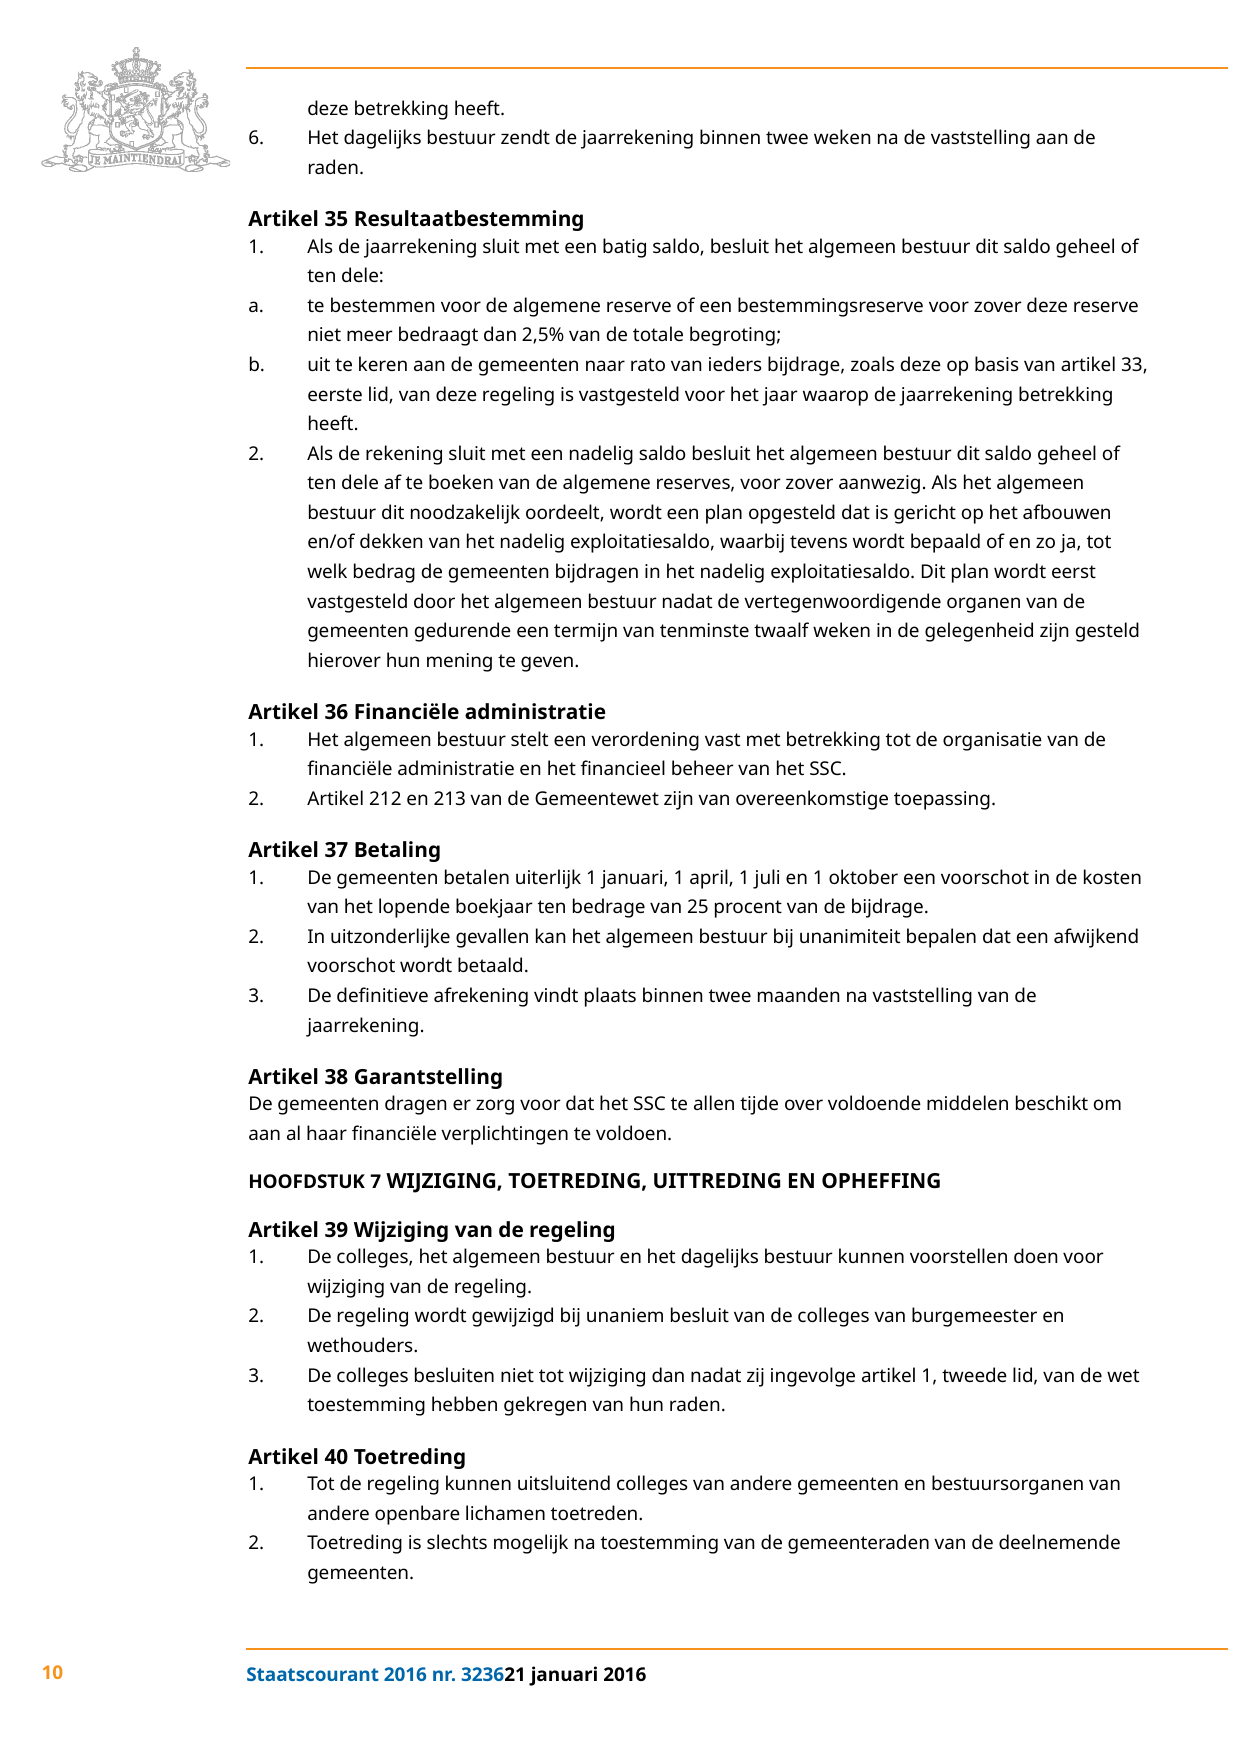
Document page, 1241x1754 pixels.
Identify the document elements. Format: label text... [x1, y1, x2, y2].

list De gemeenten betalen uiterlijk 1 januari, 1 april, 1 juli en 1 oktober een voorschot in de kosten van het lopende boekjaar ten bedrage van 25 procent van de bijdrage. [248, 864, 1152, 919]
list Tot de regeling kunnen uitsluitend colleges van andere gemeenten en bestuursorganen van andere openbare lichamen toetreden. [248, 1470, 1152, 1526]
text HOOFDSTUK 7 WIJZIGING, TOETREDING, UITTREDING EN OPHEFFING [248, 1166, 1152, 1194]
text Artikel 40 Toetreding [248, 1442, 1152, 1470]
picture [41, 47, 231, 172]
list De colleges besluiten niet tot wijziging dan nadat zij ingevolge artikel 1, tweede lid, van de wet toestemming hebben gekregen van hun raden. [248, 1362, 1152, 1417]
text Artikel 35 Resultaatbestemming [248, 204, 1152, 233]
text Artikel 37 Betaling [248, 835, 1152, 864]
text De gemeenten dragen er zorg voor dat het SSC te allen tijde over voldoende middelen beschikt om aan al haar financiële verplichtingen te voldoen. [248, 1091, 1152, 1146]
text Artikel 36 Financiële administratie [248, 697, 1152, 726]
list Als de jaarrekening sluit met een batig saldo, besluit het algemeen bestuur dit saldo geheel of ten dele: [248, 233, 1152, 288]
list De definitieve afrekening vindt plaats binnen twee maanden na vaststelling van de jaarrekening. [248, 982, 1152, 1037]
list Het dagelijks bestuur zendt de jaarrekening binnen twee weken na de vaststelling aan de raden. [248, 124, 1152, 180]
list te bestemmen voor de algemene reserve of een bestemmingsreserve voor zover deze reserve niet meer bedraagt dan 2,5% van de totale begroting; [248, 292, 1152, 347]
list Artikel 212 en 213 van de Gemeentewet zijn van overeenkomstige toepassing. [248, 785, 1152, 811]
text Artikel 39 Wijziging van de regeling [248, 1215, 1152, 1243]
list Als de rekening sluit met een nadelig saldo besluit het algemeen bestuur dit saldo geheel of ten dele af te boeken van de algemene reserves, voor zover aanwezig. Als het algemeen bestuur dit noodzakelijk oordeelt, wordt een plan opgesteld dat is gericht op het afbouwen en/of dekken van het nadelig exploitatiesaldo, waarbij tevens wordt bepaald of en zo ja, tot welk bedrag de gemeenten bijdragen in het nadelig exploitatiesaldo. Dit plan wordt eerst vastgesteld door het algemeen bestuur nadat de vertegenwoordigende organen van de gemeenten gedurende een termijn van tenminste twaalf weken in de gelegenheid zijn gesteld hierover hun mening te geven. [248, 440, 1152, 673]
list De regeling wordt gewijzigd bij unaniem besluit van de colleges van burgemeester en wethouders. [248, 1303, 1152, 1358]
text Artikel 38 Garantstelling [248, 1062, 1152, 1091]
list Het algemeen bestuur stelt een verordening vast met betrekking tot de organisatie van de financiële administratie en het financieel beheer van het SSC. [248, 726, 1152, 781]
list Toetreding is slechts mogelijk na toestemming van de gemeenteraden van de deelnemende gemeenten. [248, 1529, 1152, 1585]
list De colleges, het algemeen bestuur en het dagelijks bestuur kunnen voorstellen doen voor wijziging van de regeling. [248, 1243, 1152, 1299]
list uit te keren aan de gemeenten naar rato van ieders bijdrage, zoals deze op basis van artikel 33, eerste lid, van deze regeling is vastgesteld voor het jaar waarop de jaarrekening betrekking heeft. [248, 351, 1152, 436]
list In uitzonderlijke gevallen kan het algemeen bestuur bij unanimiteit bepalen dat een afwijkend voorschot wordt betaald. [248, 923, 1152, 978]
list deze betrekking heeft. [248, 95, 1152, 121]
